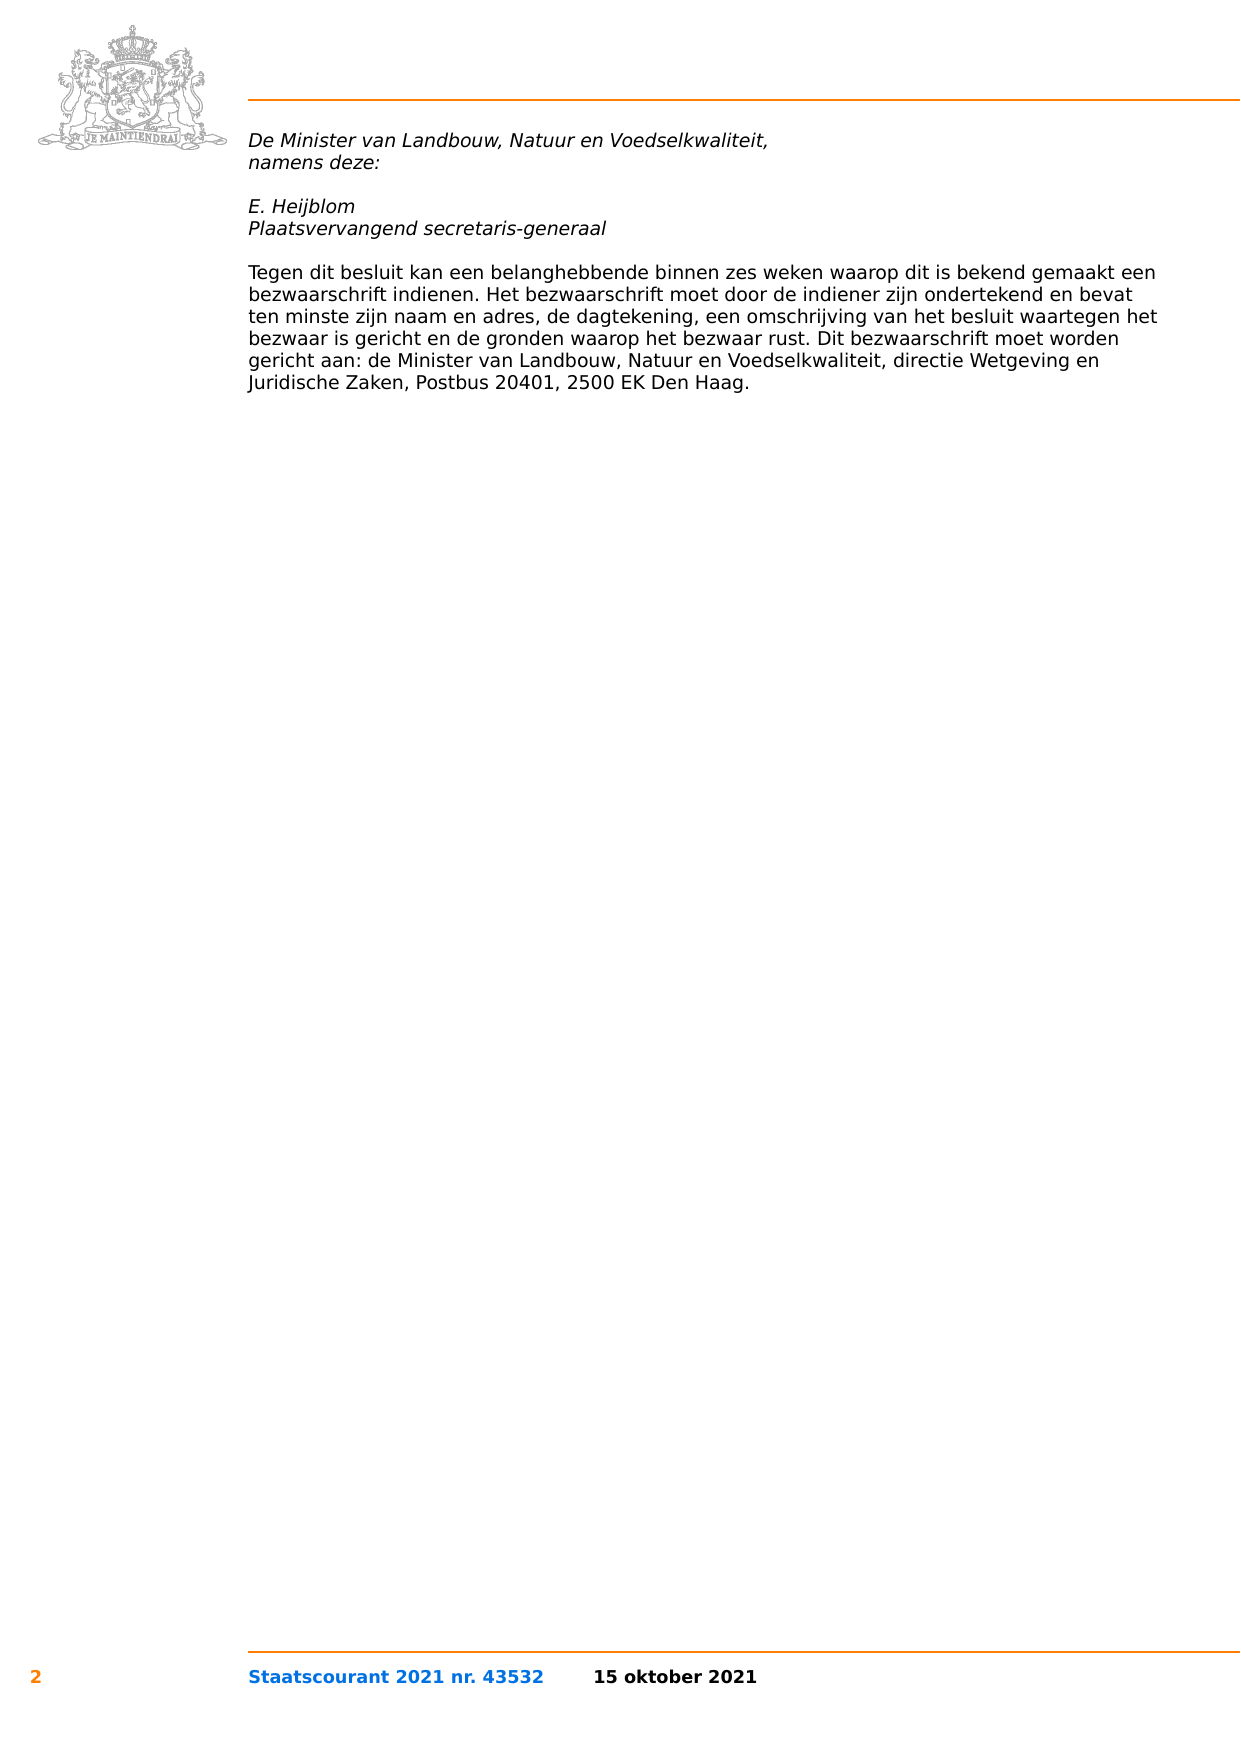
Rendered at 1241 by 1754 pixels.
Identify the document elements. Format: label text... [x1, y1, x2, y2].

text De Minister van Landbouw, Natuur en Voedselkwaliteit, namens deze: E. Heijblom Plaatsvervangend secretaris-generaal [248, 130, 1163, 240]
picture [38, 25, 227, 150]
text Tegen dit besluit kan een belanghebbende binnen zes weken waarop dit is bekend gemaakt een bezwaarschrift indienen. Het bezwaarschrift moet door de indiener zijn ondertekend en bevat ten minste zijn naam en adres, de dagtekening, een omschrijving van het besluit waartegen het bezwaar is gericht en de gronden waarop het bezwaar rust. Dit bezwaarschrift moet worden gericht aan: de Minister van Landbouw, Natuur en Voedselkwaliteit, directie Wetgeving en Juridische Zaken, Postbus 20401, 2500 EK Den Haag. [248, 262, 1163, 393]
